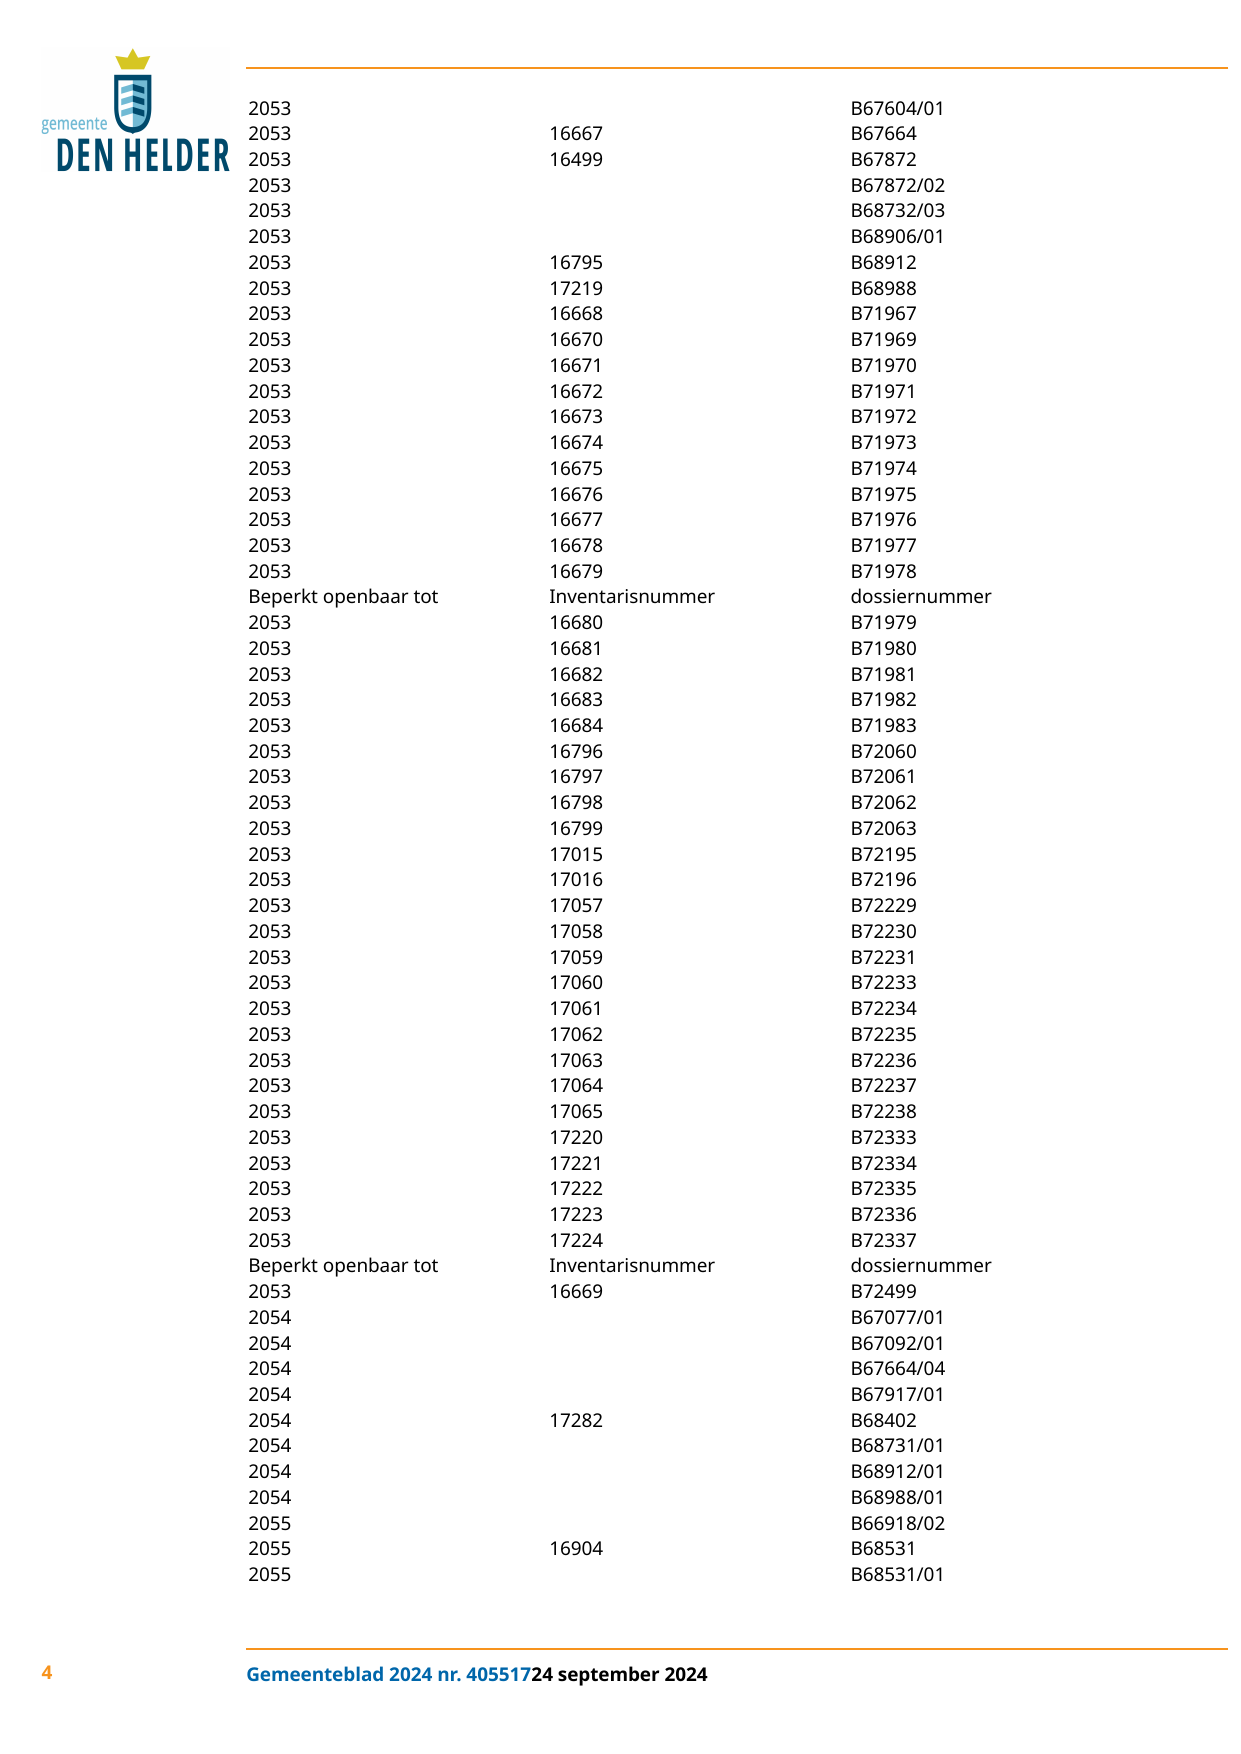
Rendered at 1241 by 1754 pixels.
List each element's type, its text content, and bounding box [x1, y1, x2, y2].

table_cell B72237 [850, 1073, 1152, 1098]
table_cell 2054 [248, 1381, 549, 1407]
table_cell 2054 [248, 1459, 549, 1484]
table_cell 2053 [248, 121, 549, 146]
picture [130, 157, 135, 172]
table_cell 16683 [549, 687, 850, 712]
table_cell B71973 [850, 429, 1152, 455]
table_cell B72195 [850, 841, 1152, 867]
table_cell 16681 [549, 635, 850, 661]
table_cell B68988/01 [850, 1484, 1152, 1510]
table_cell B72235 [850, 1021, 1152, 1047]
table_cell 2053 [248, 326, 549, 352]
table_cell 2053 [248, 661, 549, 687]
table_cell 16796 [549, 738, 850, 764]
table_cell 16678 [549, 532, 850, 558]
table_cell Inventarisnummer [549, 1253, 850, 1278]
table_cell [549, 1510, 850, 1536]
table_cell [549, 1433, 850, 1458]
table_cell B71978 [850, 558, 1152, 584]
table_cell 2055 [248, 1510, 549, 1536]
table_cell 16682 [549, 661, 850, 687]
table_cell 17064 [549, 1073, 850, 1098]
table_cell B71982 [850, 687, 1152, 712]
table_cell 2053 [248, 815, 549, 841]
table_cell 16667 [549, 121, 850, 146]
table_cell B67664/04 [850, 1356, 1152, 1381]
table_cell 2053 [248, 764, 549, 789]
table_cell 17061 [549, 995, 850, 1021]
table_cell 2053 [248, 790, 549, 815]
table_cell 2053 [248, 1073, 549, 1098]
table_cell B66918/02 [850, 1510, 1152, 1536]
table_cell 2053 [248, 609, 549, 635]
table_cell [549, 1484, 850, 1510]
table_cell dossiernummer [850, 584, 1152, 609]
table_cell B72229 [850, 893, 1152, 918]
table_cell 2055 [248, 1561, 549, 1587]
table_cell 16795 [549, 249, 850, 275]
table_cell [549, 224, 850, 249]
table_cell 16679 [549, 558, 850, 584]
table_cell 2053 [248, 275, 549, 301]
table_cell B71967 [850, 301, 1152, 326]
table_cell 17060 [549, 970, 850, 995]
table_cell 2053 [248, 712, 549, 738]
table_cell B71976 [850, 506, 1152, 532]
table_cell [549, 1330, 850, 1356]
table_cell 2053 [248, 867, 549, 892]
table_cell B72337 [850, 1227, 1152, 1253]
table_cell B67872/02 [850, 172, 1152, 198]
table_cell 2055 [248, 1536, 549, 1561]
table_cell [549, 1561, 850, 1587]
table_cell 2053 [248, 172, 549, 198]
table_cell B68988 [850, 275, 1152, 301]
table_cell 2053 [248, 1124, 549, 1150]
table_cell 17220 [549, 1124, 850, 1150]
table_cell Inventarisnummer [549, 584, 850, 609]
table_cell dossiernummer [850, 1253, 1152, 1278]
table_cell B68732/03 [850, 198, 1152, 223]
table_cell 17282 [549, 1407, 850, 1433]
table_cell B71971 [850, 378, 1152, 403]
table_cell 17016 [549, 867, 850, 892]
table_cell 2053 [248, 841, 549, 867]
table_cell B72233 [850, 970, 1152, 995]
table_cell 17057 [549, 893, 850, 918]
table_cell 17015 [549, 841, 850, 867]
table_cell 2053 [248, 1047, 549, 1072]
table_cell 2054 [248, 1330, 549, 1356]
table_cell 2053 [248, 429, 549, 455]
table_cell 2054 [248, 1433, 549, 1458]
table_cell Beperkt openbaar tot [248, 584, 549, 609]
table_cell 2053 [248, 687, 549, 712]
table_cell 2053 [248, 893, 549, 918]
table_cell B68906/01 [850, 224, 1152, 249]
table_cell B72499 [850, 1278, 1152, 1304]
table_cell B72334 [850, 1150, 1152, 1175]
table_cell B72062 [850, 790, 1152, 815]
table_cell 16797 [549, 764, 850, 789]
table_cell B72196 [850, 867, 1152, 892]
table_cell B72238 [850, 1098, 1152, 1124]
table_cell 2053 [248, 249, 549, 275]
table_cell 16668 [549, 301, 850, 326]
table_cell B71975 [850, 481, 1152, 506]
table_cell [549, 198, 850, 223]
table_cell B67092/01 [850, 1330, 1152, 1356]
table_cell 16673 [549, 404, 850, 429]
picture [41, 47, 231, 172]
table_cell 2054 [248, 1356, 549, 1381]
table_cell 2053 [248, 146, 549, 172]
table_cell 2053 [248, 198, 549, 223]
table_cell B71981 [850, 661, 1152, 687]
table_cell B68531 [850, 1536, 1152, 1561]
table_cell 16671 [549, 352, 850, 378]
table_cell B71979 [850, 609, 1152, 635]
table_cell 17224 [549, 1227, 850, 1253]
table_cell 16669 [549, 1278, 850, 1304]
table_cell 2053 [248, 1201, 549, 1227]
table_cell B67077/01 [850, 1304, 1152, 1330]
table_cell 17065 [549, 1098, 850, 1124]
table_cell 2053 [248, 481, 549, 506]
table_cell B72336 [850, 1201, 1152, 1227]
table_cell [549, 1459, 850, 1484]
table_cell 2053 [248, 918, 549, 944]
table_cell 16677 [549, 506, 850, 532]
table_cell 16672 [549, 378, 850, 403]
picture [63, 144, 68, 165]
table_cell B68912 [850, 249, 1152, 275]
table_cell 2053 [248, 944, 549, 969]
table_cell 2053 [248, 738, 549, 764]
table_cell B71970 [850, 352, 1152, 378]
table_cell 2053 [248, 1227, 549, 1253]
table_cell 2053 [248, 1175, 549, 1201]
table_cell 2053 [248, 995, 549, 1021]
table_cell 16799 [549, 815, 850, 841]
table_cell B72230 [850, 918, 1152, 944]
table_cell 16684 [549, 712, 850, 738]
table_cell [549, 1381, 850, 1407]
table_cell 16670 [549, 326, 850, 352]
table_cell 2053 [248, 970, 549, 995]
table_cell 16904 [549, 1536, 850, 1561]
table_cell 2053 [248, 1278, 549, 1304]
table_cell B71977 [850, 532, 1152, 558]
table_cell B72063 [850, 815, 1152, 841]
table_cell 2053 [248, 558, 549, 584]
table_cell 2053 [248, 635, 549, 661]
table_cell 16676 [549, 481, 850, 506]
table_cell 17223 [549, 1201, 850, 1227]
table_cell [549, 1356, 850, 1381]
table_cell 2053 [248, 506, 549, 532]
table_cell B71983 [850, 712, 1152, 738]
table_cell B71974 [850, 455, 1152, 481]
table_cell B72333 [850, 1124, 1152, 1150]
table_cell B67604/01 [850, 95, 1152, 121]
table_cell 2053 [248, 378, 549, 403]
table_cell B72060 [850, 738, 1152, 764]
table_cell B72335 [850, 1175, 1152, 1201]
table_cell B71969 [850, 326, 1152, 352]
table_cell 17062 [549, 1021, 850, 1047]
table_cell B72236 [850, 1047, 1152, 1072]
table_cell Beperkt openbaar tot [248, 1253, 549, 1278]
table_cell 17058 [549, 918, 850, 944]
table_cell 16675 [549, 455, 850, 481]
table_cell B68912/01 [850, 1459, 1152, 1484]
table_cell 2054 [248, 1484, 549, 1510]
table_cell 2053 [248, 1150, 549, 1175]
table_cell B67664 [850, 121, 1152, 146]
picture [182, 144, 187, 165]
table_cell 16499 [549, 146, 850, 172]
table_cell 2054 [248, 1407, 549, 1433]
table_cell B71972 [850, 404, 1152, 429]
picture [220, 160, 224, 172]
table_cell B71980 [850, 635, 1152, 661]
table_cell 2053 [248, 1021, 549, 1047]
table_cell 2054 [248, 1304, 549, 1330]
table_cell 2053 [248, 404, 549, 429]
table_cell [549, 172, 850, 198]
table_cell B72231 [850, 944, 1152, 969]
picture [100, 154, 106, 172]
table_cell 17063 [549, 1047, 850, 1072]
table_cell B68531/01 [850, 1561, 1152, 1587]
table_cell 2053 [248, 532, 549, 558]
table_cell 16680 [549, 609, 850, 635]
table_cell 17222 [549, 1175, 850, 1201]
table_cell B72234 [850, 995, 1152, 1021]
table_cell B68731/01 [850, 1433, 1152, 1458]
table_cell 2053 [248, 1098, 549, 1124]
table_cell 17059 [549, 944, 850, 969]
table_cell B67872 [850, 146, 1152, 172]
table_cell 17221 [549, 1150, 850, 1175]
table_cell 2053 [248, 301, 549, 326]
table_cell 2053 [248, 455, 549, 481]
table_cell B72061 [850, 764, 1152, 789]
table_cell 2053 [248, 352, 549, 378]
table_cell 2053 [248, 224, 549, 249]
table_cell 16798 [549, 790, 850, 815]
table_cell [549, 1304, 850, 1330]
table_cell 16674 [549, 429, 850, 455]
table_cell B67917/01 [850, 1381, 1152, 1407]
table_cell 2053 [248, 95, 549, 121]
table_cell [549, 95, 850, 121]
table_cell B68402 [850, 1407, 1152, 1433]
table_cell 17219 [549, 275, 850, 301]
